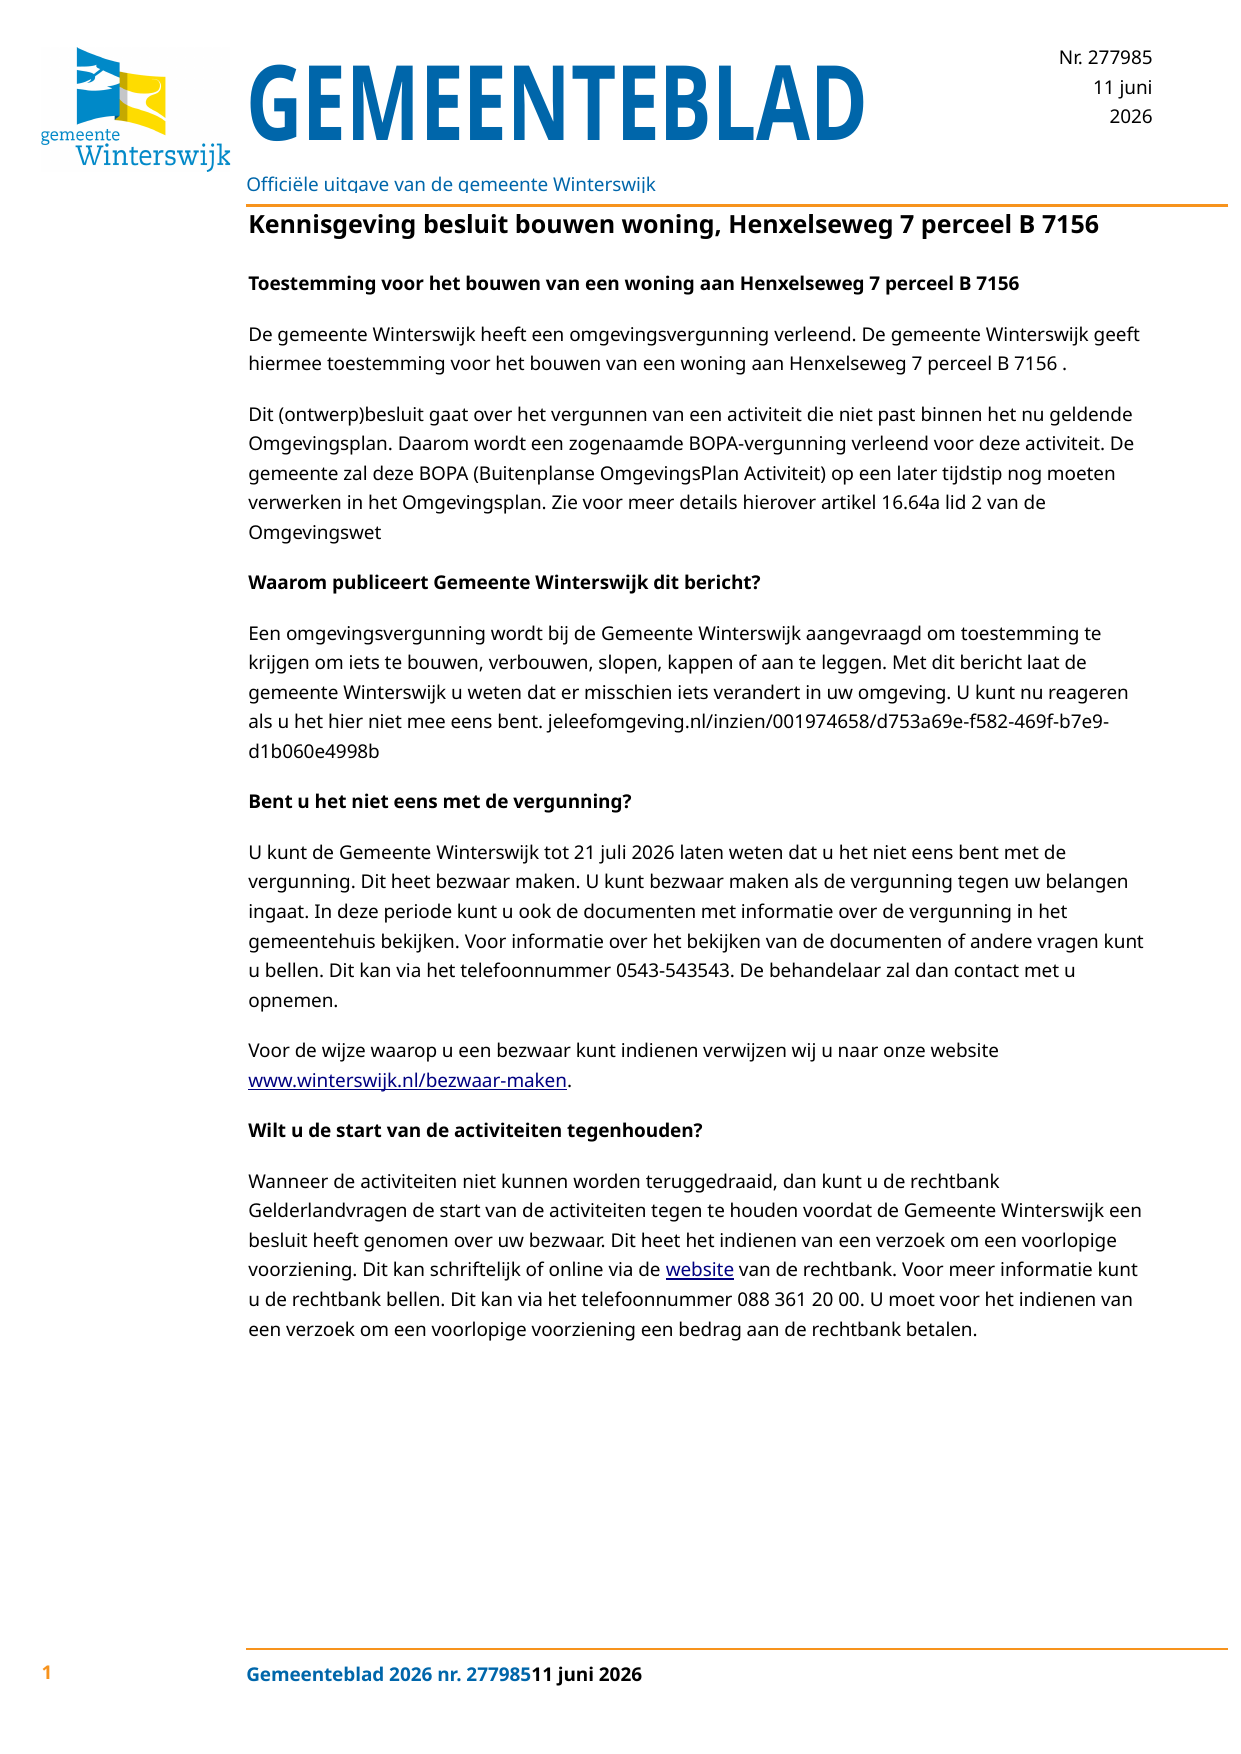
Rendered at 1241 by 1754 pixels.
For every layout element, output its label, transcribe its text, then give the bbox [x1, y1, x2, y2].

text Kennisgeving besluit bouwen woning, Henxelseweg 7 perceel B 7156 [248, 207, 1152, 241]
picture [41, 47, 231, 172]
text Dit (ontwerp)besluit gaat over het vergunnen van een activiteit die niet past binnen het nu geldende Omgevingsplan. Daarom wordt een zogenaamde BOPA-vergunning verleend voor deze activiteit. De gemeente zal deze BOPA (Buitenplanse OmgevingsPlan Activiteit) op een later tijdstip nog moeten verwerken in het Omgevingsplan. Zie voor meer details hierover artikel 16.64a lid 2 van de Omgevingswet [248, 401, 1152, 545]
text Wilt u de start van de activiteiten tegenhouden? [248, 1117, 1152, 1143]
text Bent u het niet eens met de vergunning? [248, 789, 1152, 814]
text U kunt de Gemeente Winterswijk tot 21 juli 2026 laten weten dat u het niet eens bent met de vergunning. Dit heet bezwaar maken. U kunt bezwaar maken als de vergunning tegen uw belangen ingaat. In deze periode kunt u ook de documenten met informatie over de vergunning in het gemeentehuis bekijken. Voor informatie over het bekijken van de documenten of andere vragen kunt u bellen. Dit kan via het telefoonnummer 0543-543543. De behandelaar zal dan contact met u opnemen. [248, 839, 1152, 1013]
text Wanneer de activiteiten niet kunnen worden teruggedraaid, dan kunt u de rechtbank Gelderlandvragen de start van de activiteiten tegen te houden voordat de Gemeente Winterswijk een besluit heeft genomen over uw bezwaar. Dit heet het indienen van een verzoek om een voorlopige voorziening. Dit kan schriftelijk of online via de website van de rechtbank. Voor meer informatie kunt u de rechtbank bellen. Dit kan via het telefoonnummer 088 361 20 00. U moet voor het indienen van een verzoek om een voorlopige voorziening een bedrag aan de rechtbank betalen. [248, 1168, 1152, 1341]
text Voor de wijze waarop u een bezwaar kunt indienen verwijzen wij u naar onze website www.winterswijk.nl/bezwaar-maken. [248, 1037, 1152, 1093]
text Een omgevingsvergunning wordt bij de Gemeente Winterswijk aangevraagd om toestemming te krijgen om iets te bouwen, verbouwen, slopen, kappen of aan te leggen. Met dit bericht laat de gemeente Winterswijk u weten dat er misschien iets verandert in uw omgeving. U kunt nu reageren als u het hier niet mee eens bent. jeleefomgeving.nl/inzien/001974658/d753a69e-f582-469f-b7e9-d1b060e4998b [248, 620, 1152, 764]
text De gemeente Winterswijk heeft een omgevingsvergunning verleend. De gemeente Winterswijk geeft hiermee toestemming voor het bouwen van een woning aan Henxelseweg 7 perceel B 7156 . [248, 321, 1152, 376]
picture [225, 153, 231, 162]
text Toestemming voor het bouwen van een woning aan Henxelseweg 7 perceel B 7156 [248, 270, 1152, 296]
text Waarom publiceert Gemeente Winterswijk dit bericht? [248, 569, 1152, 595]
